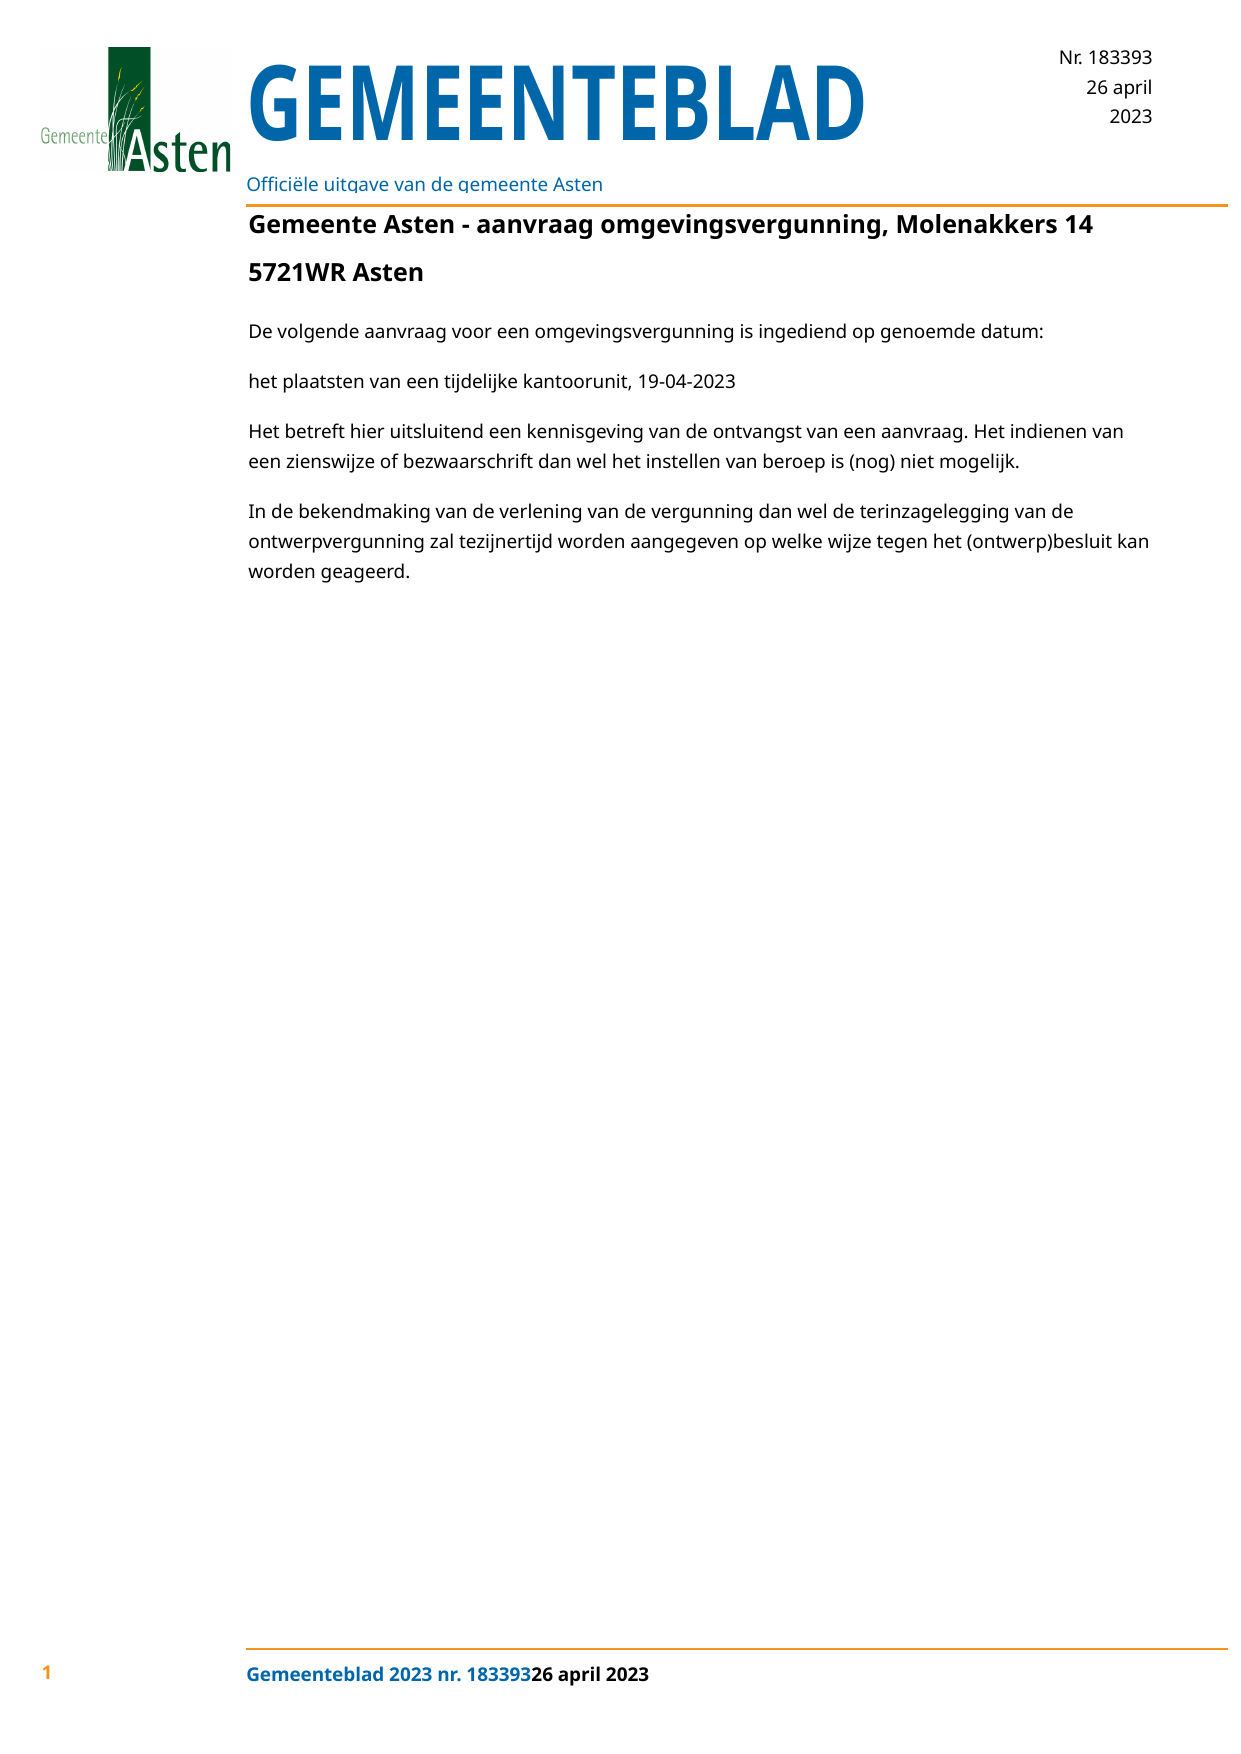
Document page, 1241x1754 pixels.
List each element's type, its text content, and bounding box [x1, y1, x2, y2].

text De volgende aanvraag voor een omgevingsvergunning is ingediend op genoemde datum: [248, 318, 1152, 344]
picture [41, 47, 231, 172]
text In de bekendmaking van de verlening van de vergunning dan wel de terinzagelegging van de ontwerpvergunning zal tezijnertijd worden aangegeven op welke wijze tegen het (ontwerp)besluit kan worden geageerd. [248, 499, 1152, 584]
text Gemeente Asten - aanvraag omgevingsvergunning, Molenakkers 14 5721WR Asten [248, 207, 1152, 288]
text het plaatsten van een tijdelijke kantoorunit, 19-04-2023 [248, 368, 1152, 394]
text Het betreft hier uitsluitend een kennisgeving van de ontvangst van een aanvraag. Het indienen van een zienswijze of bezwaarschrift dan wel het instellen van beroep is (nog) niet mogelijk. [248, 419, 1152, 474]
